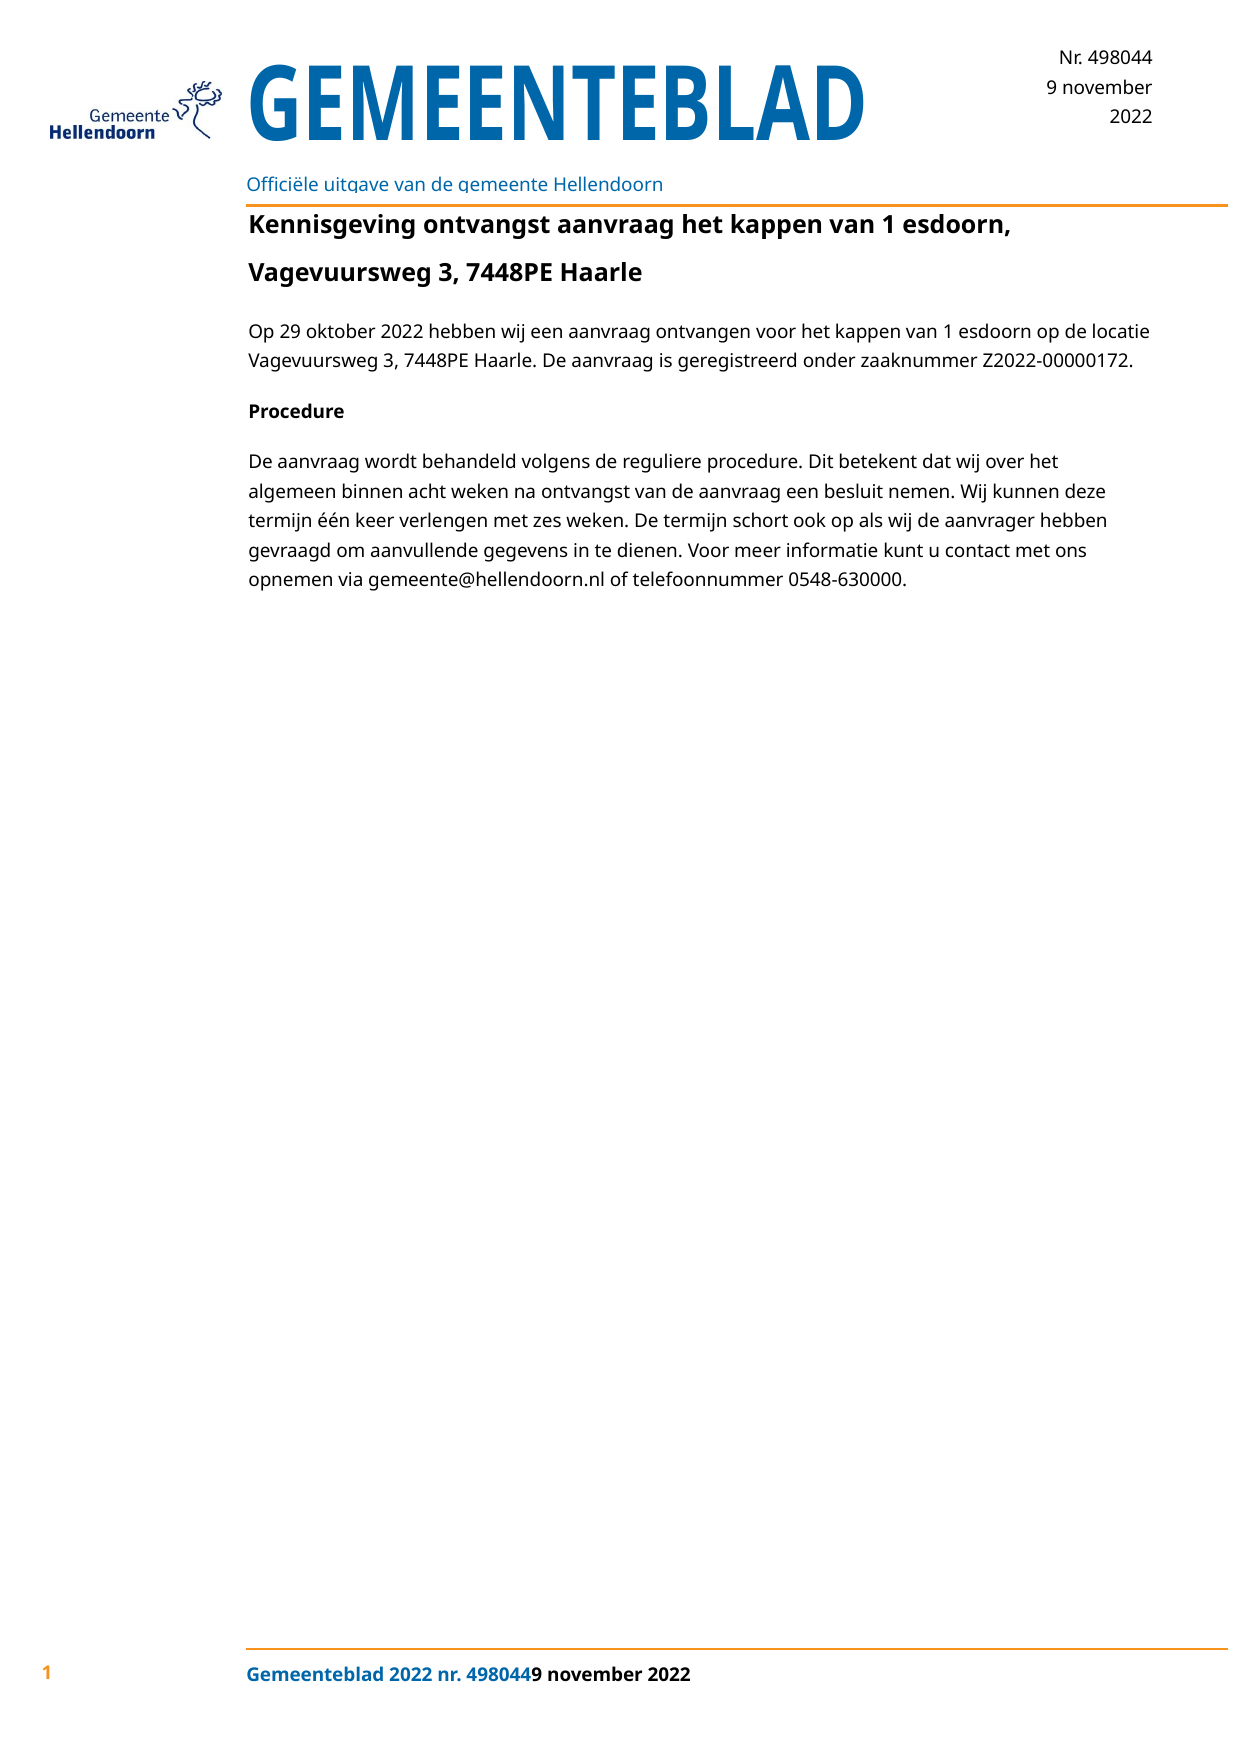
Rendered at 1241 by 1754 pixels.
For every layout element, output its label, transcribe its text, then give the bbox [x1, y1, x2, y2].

text De aanvraag wordt behandeld volgens de reguliere procedure. Dit betekent dat wij over het algemeen binnen acht weken na ontvangst van de aanvraag een besluit nemen. Wij kunnen deze termijn één keer verlengen met zes weken. De termijn schort ook op als wij de aanvrager hebben gevraagd om aanvullende gegevens in te dienen. Voor meer informatie kunt u contact met ons opnemen via gemeente@hellendoorn.nl of telefoonnummer 0548-630000. [248, 448, 1152, 592]
text Procedure [248, 398, 1152, 424]
text Op 29 oktober 2022 hebben wij een aanvraag ontvangen voor het kappen van 1 esdoorn op de locatie Vagevuursweg 3, 7448PE Haarle. De aanvraag is geregistreerd onder zaaknummer Z2022-00000172. [248, 318, 1152, 373]
text Kennisgeving ontvangst aanvraag het kappen van 1 esdoorn, Vagevuursweg 3, 7448PE Haarle [248, 207, 1152, 288]
picture [41, 47, 231, 172]
